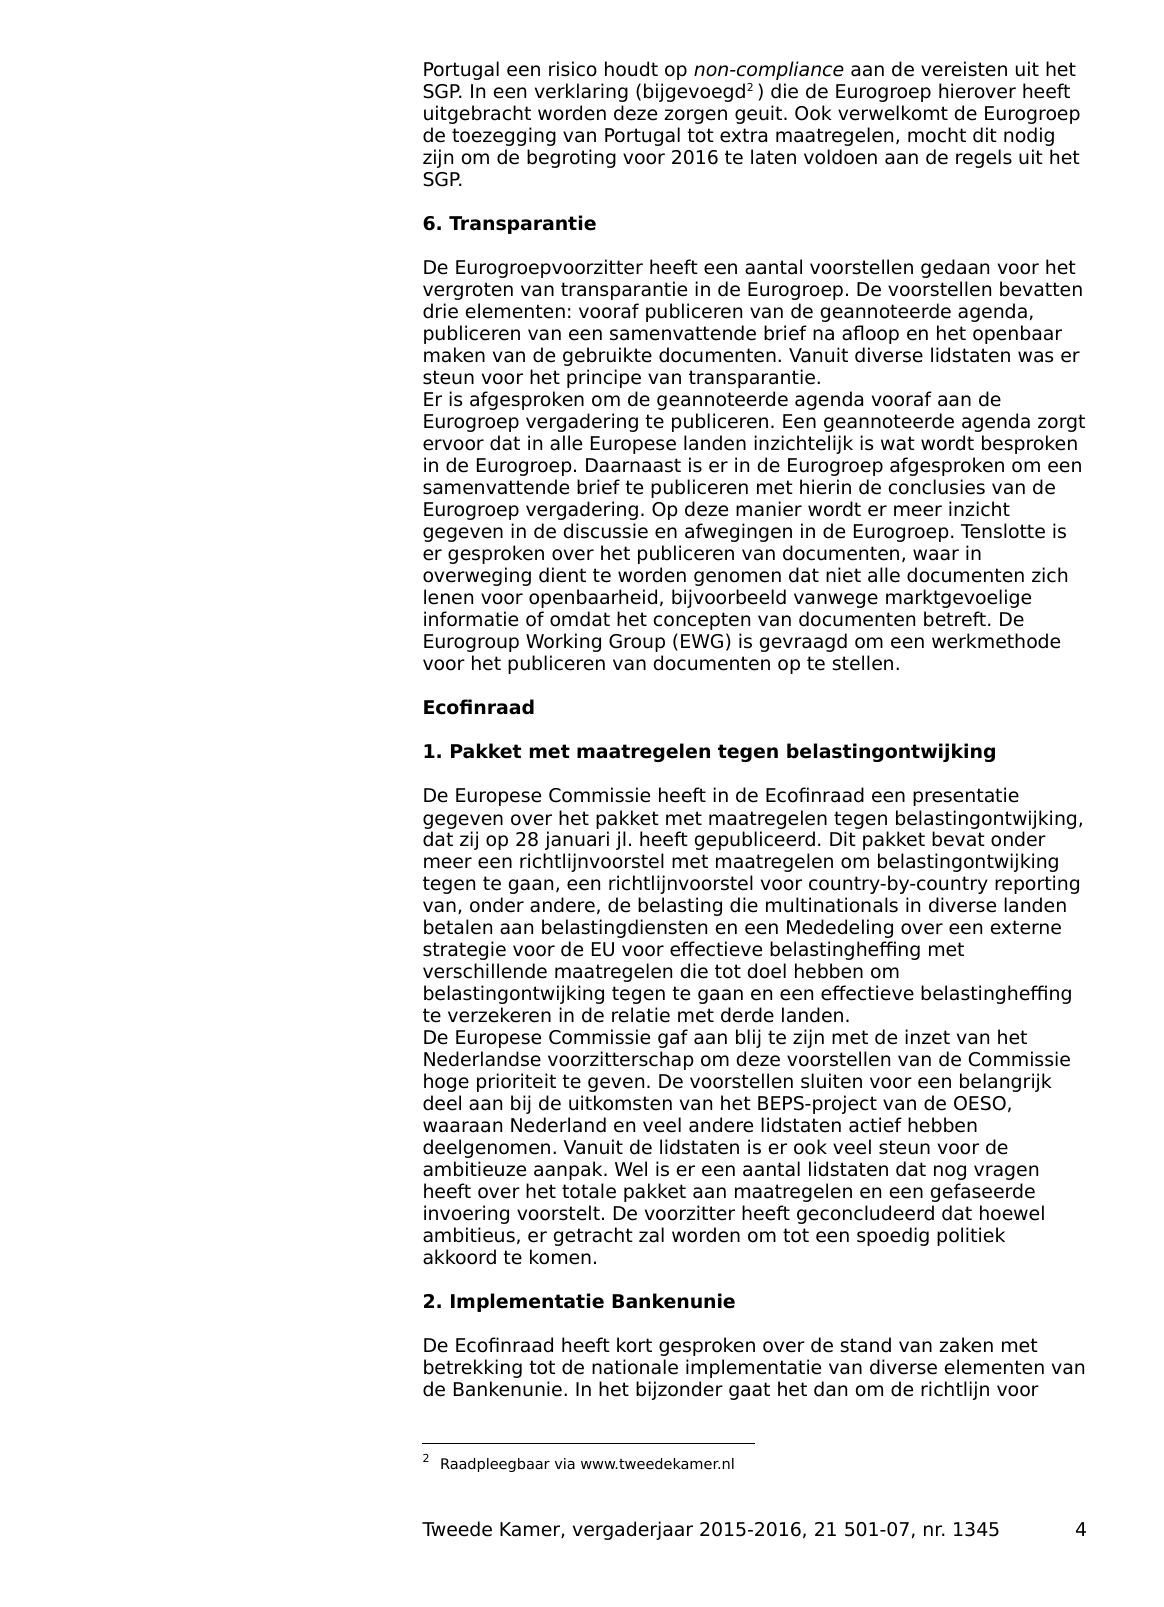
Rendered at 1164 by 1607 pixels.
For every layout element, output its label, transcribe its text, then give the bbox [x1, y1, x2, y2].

subtitle 2. Implementatie Bankenunie [422, 1291, 1087, 1313]
subtitle 6. Transparantie [422, 213, 1087, 235]
text Portugal een risico houdt op non-compliance aan de vereisten uit het SGP. In een verklaring (bijgevoegd) die de Eurogroep hierover heeft uitgebracht worden deze zorgen geuit. Ook verwelkomt de Eurogroep de toezegging van Portugal tot extra maatregelen, mocht dit nodig zijn om de begroting voor 2016 te laten voldoen aan de regels uit het SGP. [422, 59, 1087, 191]
subtitle 1. Pakket met maatregelen tegen belastingontwijking [422, 741, 1087, 763]
text De Europese Commissie gaf aan blij te zijn met de inzet van het Nederlandse voorzitterschap om deze voorstellen van de Commissie hoge prioriteit te geven. De voorstellen sluiten voor een belangrijk deel aan bij de uitkomsten van het BEPS-project van de OESO, waaraan Nederland en veel andere lidstaten actief hebben deelgenomen. Vanuit de lidstaten is er ook veel steun voor de ambitieuze aanpak. Wel is er een aantal lidstaten dat nog vragen heeft over het totale pakket aan maatregelen en een gefaseerde invoering voorstelt. De voorzitter heeft geconcludeerd dat hoewel ambitieus, er getracht zal worden om tot een spoedig politiek akkoord te komen. [422, 1027, 1087, 1269]
text Raadpleegbaar via www.tweedekamer.nl [422, 1452, 1087, 1474]
text De Europese Commissie heeft in de Ecofinraad een presentatie gegeven over het pakket met maatregelen tegen belastingontwijking, dat zij op 28 januari jl. heeft gepubliceerd. Dit pakket bevat onder meer een richtlijnvoorstel met maatregelen om belastingontwijking tegen te gaan, een richtlijnvoorstel voor country-by-country reporting van, onder andere, de belasting die multinationals in diverse landen betalen aan belastingdiensten en een Mededeling over een externe strategie voor de EU voor effectieve belastingheffing met verschillende maatregelen die tot doel hebben om belastingontwijking tegen te gaan en een effectieve belastingheffing te verzekeren in de relatie met derde landen. [422, 785, 1087, 1027]
text De Eurogroepvoorzitter heeft een aantal voorstellen gedaan voor het vergroten van transparantie in de Eurogroep. De voorstellen bevatten drie elementen: vooraf publiceren van de geannoteerde agenda, publiceren van een samenvattende brief na afloop en het openbaar maken van de gebruikte documenten. Vanuit diverse lidstaten was er steun voor het principe van transparantie. [422, 257, 1087, 389]
subtitle Ecofinraad [422, 697, 1087, 719]
text Er is afgesproken om de geannoteerde agenda vooraf aan de Eurogroep vergadering te publiceren. Een geannoteerde agenda zorgt ervoor dat in alle Europese landen inzichtelijk is wat wordt besproken in de Eurogroep. Daarnaast is er in de Eurogroep afgesproken om een samenvattende brief te publiceren met hierin de conclusies van de Eurogroep vergadering. Op deze manier wordt er meer inzicht gegeven in de discussie en afwegingen in de Eurogroep. Tenslotte is er gesproken over het publiceren van documenten, waar in overweging dient te worden genomen dat niet alle documenten zich lenen voor openbaarheid, bijvoorbeeld vanwege marktgevoelige informatie of omdat het concepten van documenten betreft. De Eurogroup Working Group (EWG) is gevraagd om een werkmethode voor het publiceren van documenten op te stellen. [422, 389, 1087, 675]
text De Ecofinraad heeft kort gesproken over de stand van zaken met betrekking tot de nationale implementatie van diverse elementen van de Bankenunie. In het bijzonder gaat het dan om de richtlijn voor [422, 1335, 1087, 1401]
